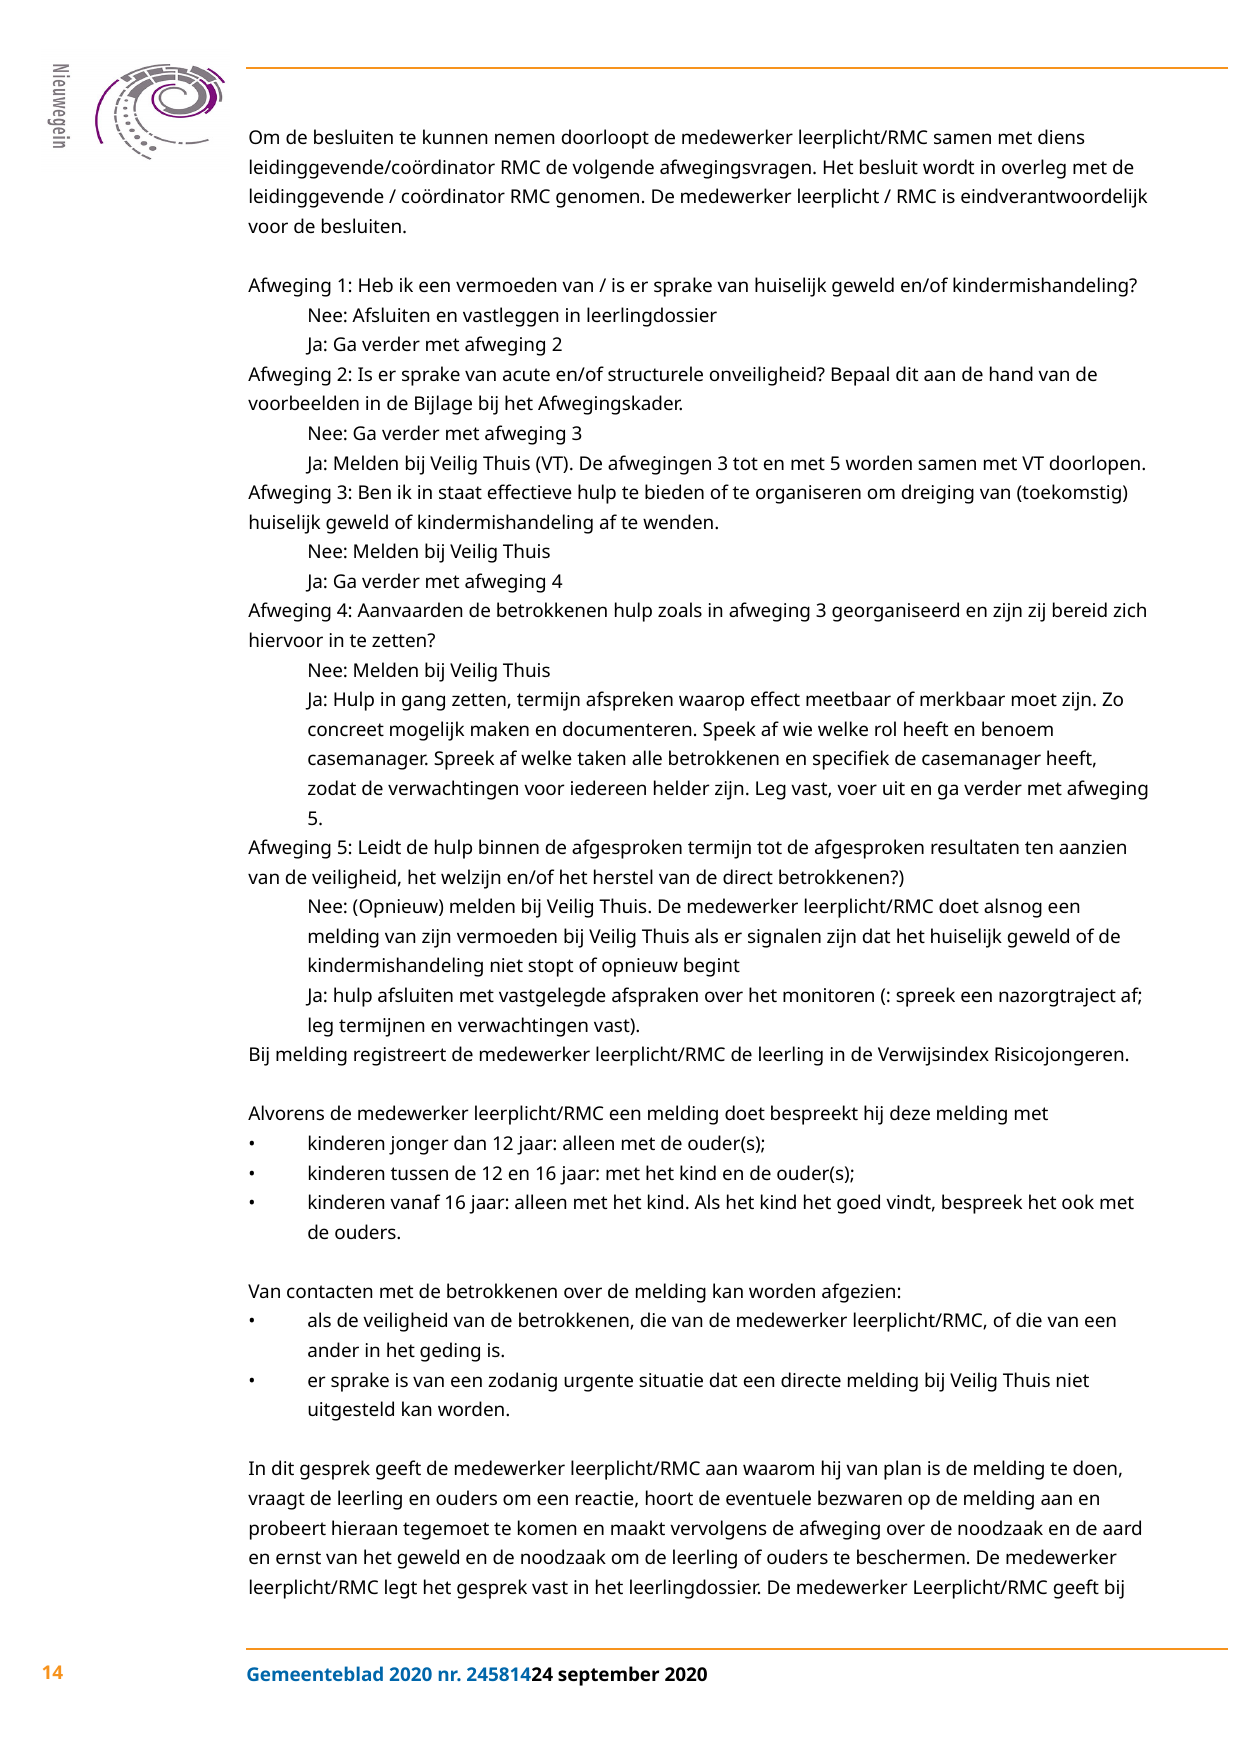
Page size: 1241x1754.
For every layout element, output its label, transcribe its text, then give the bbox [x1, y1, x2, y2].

list Ja: Ga verder met afweging 2 [248, 331, 1152, 357]
text Afweging 4: Aanvaarden de betrokkenen hulp zoals in afweging 3 georganiseerd en zijn zij bereid zich hiervoor in te zetten? [248, 598, 1152, 653]
list kinderen vanaf 16 jaar: alleen met het kind. Als het kind het goed vindt, bespreek het ook met de ouders. [248, 1189, 1152, 1245]
text Afweging 3: Ben ik in staat effectieve hulp te bieden of te organiseren om dreiging van (toekomstig) huiselijk geweld of kindermishandeling af te wenden. [248, 479, 1152, 535]
picture [41, 47, 231, 172]
list Nee: (Opnieuw) melden bij Veilig Thuis. De medewerker leerplicht/RMC doet alsnog een melding van zijn vermoeden bij Veilig Thuis als er signalen zijn dat het huiselijk geweld of de kindermishandeling niet stopt of opnieuw begint [248, 893, 1152, 978]
list Ja: Ga verder met afweging 4 [248, 568, 1152, 594]
list Nee: Afsluiten en vastleggen in leerlingdossier [248, 302, 1152, 328]
text Afweging 1: Heb ik een vermoeden van / is er sprake van huiselijk geweld en/of kindermishandeling? [248, 272, 1152, 298]
list kinderen tussen de 12 en 16 jaar: met het kind en de ouder(s); [248, 1160, 1152, 1186]
text In dit gesprek geeft de medewerker leerplicht/RMC aan waarom hij van plan is de melding te doen, vraagt de leerling en ouders om een reactie, hoort de eventuele bezwaren op de melding aan en probeert hieraan tegemoet te komen en maakt vervolgens de afweging over de noodzaak en de aard en ernst van het geweld en de noodzaak om de leerling of ouders te beschermen. De medewerker leerplicht/RMC legt het gesprek vast in het leerlingdossier. De medewerker Leerplicht/RMC geeft bij [248, 1456, 1152, 1600]
list als de veiligheid van de betrokkenen, die van de medewerker leerplicht/RMC, of die van een ander in het geding is. [248, 1308, 1152, 1363]
list Nee: Melden bij Veilig Thuis [248, 538, 1152, 564]
text Afweging 2: Is er sprake van acute en/of structurele onveiligheid? Bepaal dit aan de hand van de voorbeelden in de Bijlage bij het Afwegingskader. [248, 361, 1152, 416]
list Ja: Melden bij Veilig Thuis (VT). De afwegingen 3 tot en met 5 worden samen met VT doorlopen. [248, 450, 1152, 476]
text Van contacten met de betrokkenen over de melding kan worden afgezien: [248, 1278, 1152, 1304]
text Alvorens de medewerker leerplicht/RMC een melding doet bespreekt hij deze melding met [248, 1101, 1152, 1126]
list Ja: Hulp in gang zetten, termijn afspreken waarop effect meetbaar of merkbaar moet zijn. Zo concreet mogelijk maken en documenteren. Speek af wie welke rol heeft en benoem casemanager. Spreek af welke taken alle betrokkenen en specifiek de casemanager heeft, zodat de verwachtingen voor iedereen helder zijn. Leg vast, voer uit en ga verder met afweging 5. [248, 686, 1152, 831]
list Nee: Melden bij Veilig Thuis [248, 657, 1152, 683]
text Bij melding registreert de medewerker leerplicht/RMC de leerling in de Verwijsindex Risicojongeren. [248, 1041, 1152, 1067]
text Om de besluiten te kunnen nemen doorloopt de medewerker leerplicht/RMC samen met diens leidinggevende/coördinator RMC de volgende afwegingsvragen. Het besluit wordt in overleg met de leidinggevende / coördinator RMC genomen. De medewerker leerplicht / RMC is eindverantwoordelijk voor de besluiten. [248, 124, 1152, 239]
list Ja: hulp afsluiten met vastgelegde afspraken over het monitoren (: spreek een nazorgtraject af; leg termijnen en verwachtingen vast). [248, 982, 1152, 1038]
list Nee: Ga verder met afweging 3 [248, 420, 1152, 446]
list er sprake is van een zodanig urgente situatie dat een directe melding bij Veilig Thuis niet uitgesteld kan worden. [248, 1367, 1152, 1422]
text Afweging 5: Leidt de hulp binnen de afgesproken termijn tot de afgesproken resultaten ten aanzien van de veiligheid, het welzijn en/of het herstel van de direct betrokkenen?) [248, 834, 1152, 890]
list kinderen jonger dan 12 jaar: alleen met de ouder(s); [248, 1130, 1152, 1156]
